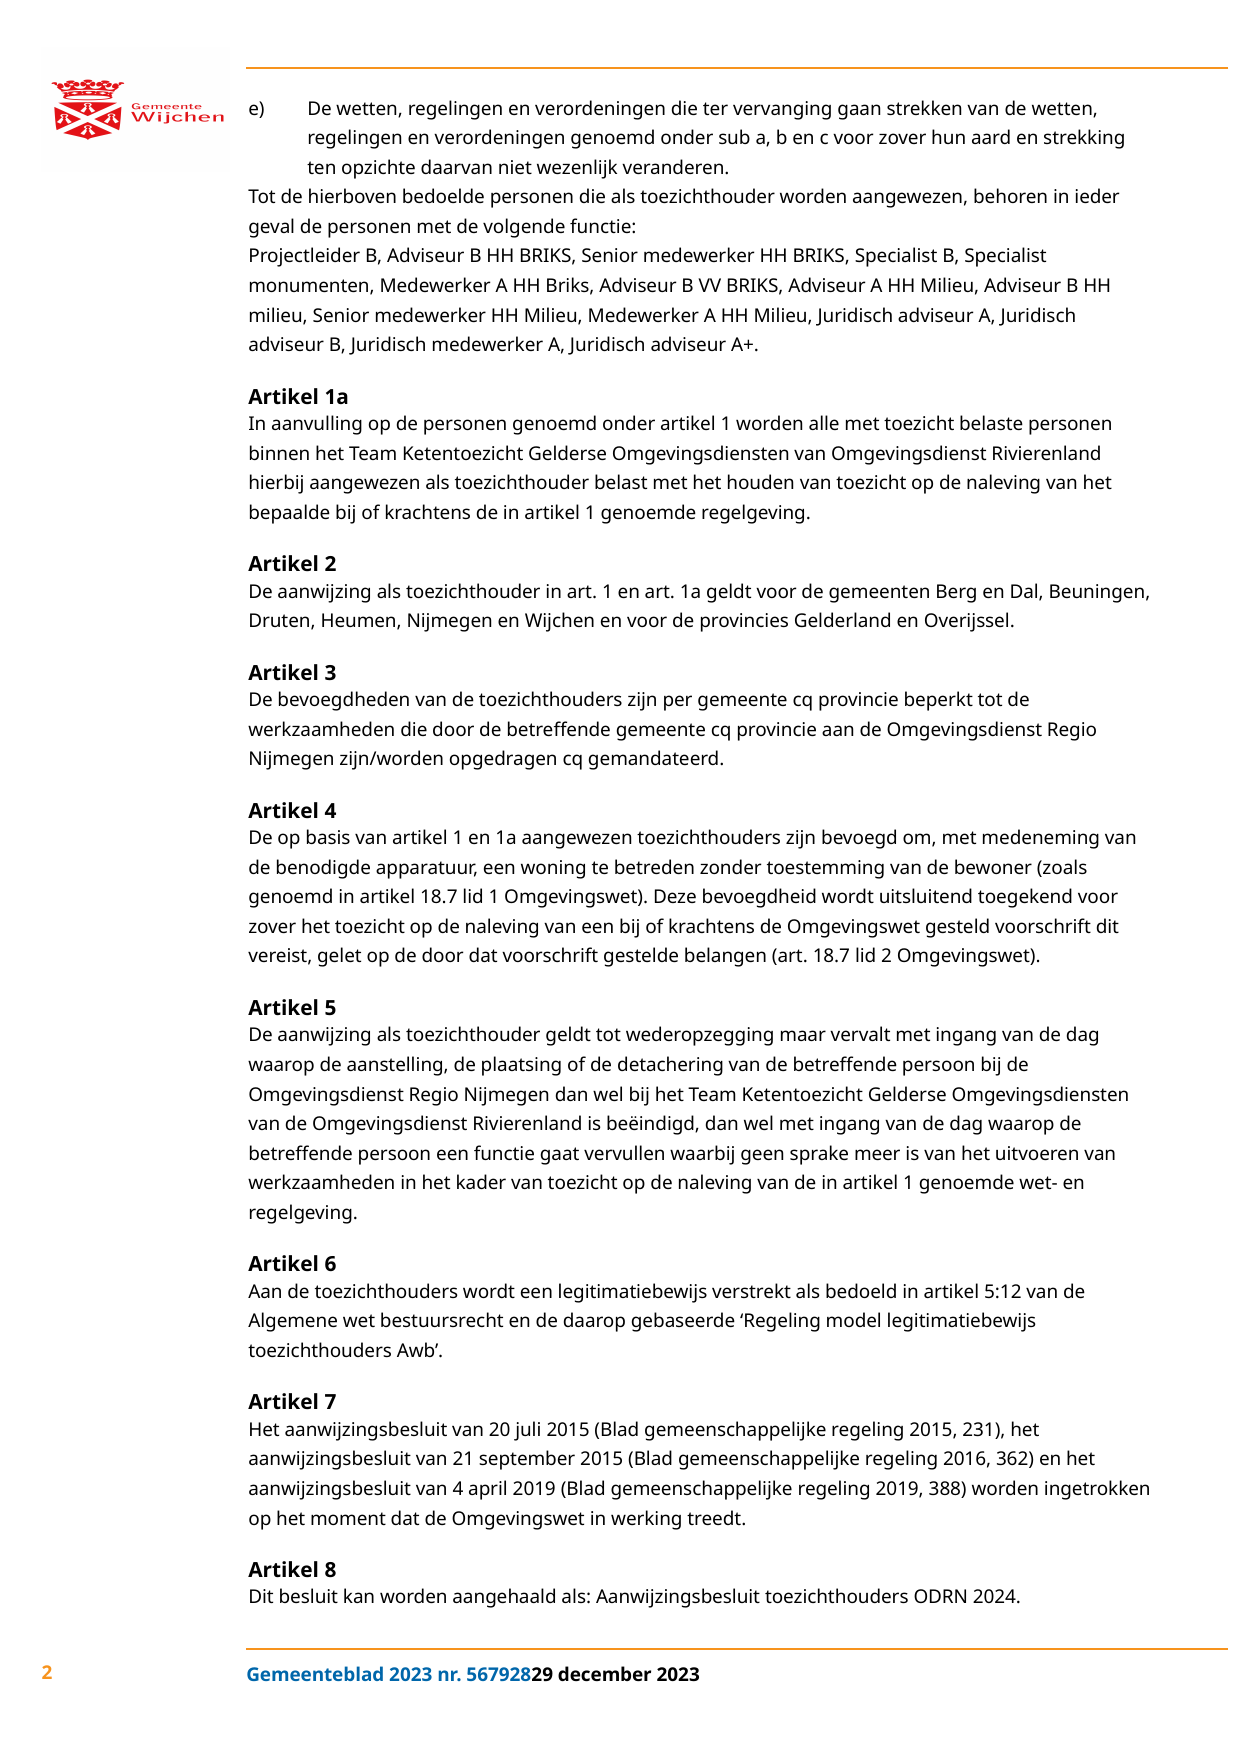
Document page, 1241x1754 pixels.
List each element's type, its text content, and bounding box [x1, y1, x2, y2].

text Aan de toezichthouders wordt een legitimatiebewijs verstrekt als bedoeld in artikel 5:12 van de Algemene wet bestuursrecht en de daarop gebaseerde ‘Regeling model legitimatiebewijs toezichthouders Awb’. [248, 1278, 1152, 1363]
text Artikel 7 [248, 1387, 1152, 1416]
text Dit besluit kan worden aangehaald als: Aanwijzingsbesluit toezichthouders ODRN 2024. [248, 1583, 1152, 1609]
text Artikel 4 [248, 796, 1152, 824]
text Het aanwijzingsbesluit van 20 juli 2015 (Blad gemeenschappelijke regeling 2015, 231), het aanwijzingsbesluit van 21 september 2015 (Blad gemeenschappelijke regeling 2016, 362) en het aanwijzingsbesluit van 4 april 2019 (Blad gemeenschappelijke regeling 2019, 388) worden ingetrokken op het moment dat de Omgevingswet in werking treedt. [248, 1416, 1152, 1530]
text De aanwijzing als toezichthouder geldt tot wederopzegging maar vervalt met ingang van de dag waarop de aanstelling, de plaatsing of de detachering van de betreffende persoon bij de Omgevingsdienst Regio Nijmegen dan wel bij het Team Ketentoezicht Gelderse Omgevingsdiensten van de Omgevingsdienst Rivierenland is beëindigd, dan wel met ingang van de dag waarop de betreffende persoon een functie gaat vervullen waarbij geen sprake meer is van het uitvoeren van werkzaamheden in het kader van toezicht op de naleving van de in artikel 1 genoemde wet- en regelgeving. [248, 1022, 1152, 1225]
text Artikel 1a [248, 382, 1152, 410]
text De bevoegdheden van de toezichthouders zijn per gemeente cq provincie beperkt tot de werkzaamheden die door de betreffende gemeente cq provincie aan de Omgevingsdienst Regio Nijmegen zijn/worden opgedragen cq gemandateerd. [248, 686, 1152, 771]
text Projectleider B, Adviseur B HH BRIKS, Senior medewerker HH BRIKS, Specialist B, Specialist monumenten, Medewerker A HH Briks, Adviseur B VV BRIKS, Adviseur A HH Milieu, Adviseur B HH milieu, Senior medewerker HH Milieu, Medewerker A HH Milieu, Juridisch adviseur A, Juridisch adviseur B, Juridisch medewerker A, Juridisch adviseur A+. [248, 243, 1152, 357]
list De wetten, regelingen en verordeningen die ter vervanging gaan strekken van de wetten, regelingen en verordeningen genoemd onder sub a, b en c voor zover hun aard en strekking ten opzichte daarvan niet wezenlijk veranderen. [248, 95, 1152, 180]
picture [41, 47, 231, 172]
text Artikel 5 [248, 993, 1152, 1022]
text Artikel 8 [248, 1555, 1152, 1583]
text Artikel 2 [248, 549, 1152, 578]
text Artikel 3 [248, 658, 1152, 686]
text Artikel 6 [248, 1249, 1152, 1278]
text De op basis van artikel 1 en 1a aangewezen toezichthouders zijn bevoegd om, met medeneming van de benodigde apparatuur, een woning te betreden zonder toestemming van de bewoner (zoals genoemd in artikel 18.7 lid 1 Omgevingswet). Deze bevoegdheid wordt uitsluitend toegekend voor zover het toezicht op de naleving van een bij of krachtens de Omgevingswet gesteld voorschrift dit vereist, gelet op de door dat voorschrift gestelde belangen (art. 18.7 lid 2 Omgevingswet). [248, 824, 1152, 968]
text De aanwijzing als toezichthouder in art. 1 en art. 1a geldt voor de gemeenten Berg en Dal, Beuningen, Druten, Heumen, Nijmegen en Wijchen en voor de provincies Gelderland en Overijssel. [248, 578, 1152, 633]
text Tot de hierboven bedoelde personen die als toezichthouder worden aangewezen, behoren in ieder geval de personen met de volgende functie: [248, 183, 1152, 239]
text In aanvulling op de personen genoemd onder artikel 1 worden alle met toezicht belaste personen binnen het Team Ketentoezicht Gelderse Omgevingsdiensten van Omgevingsdienst Rivierenland hierbij aangewezen als toezichthouder belast met het houden van toezicht op de naleving van het bepaalde bij of krachtens de in artikel 1 genoemde regelgeving. [248, 410, 1152, 525]
